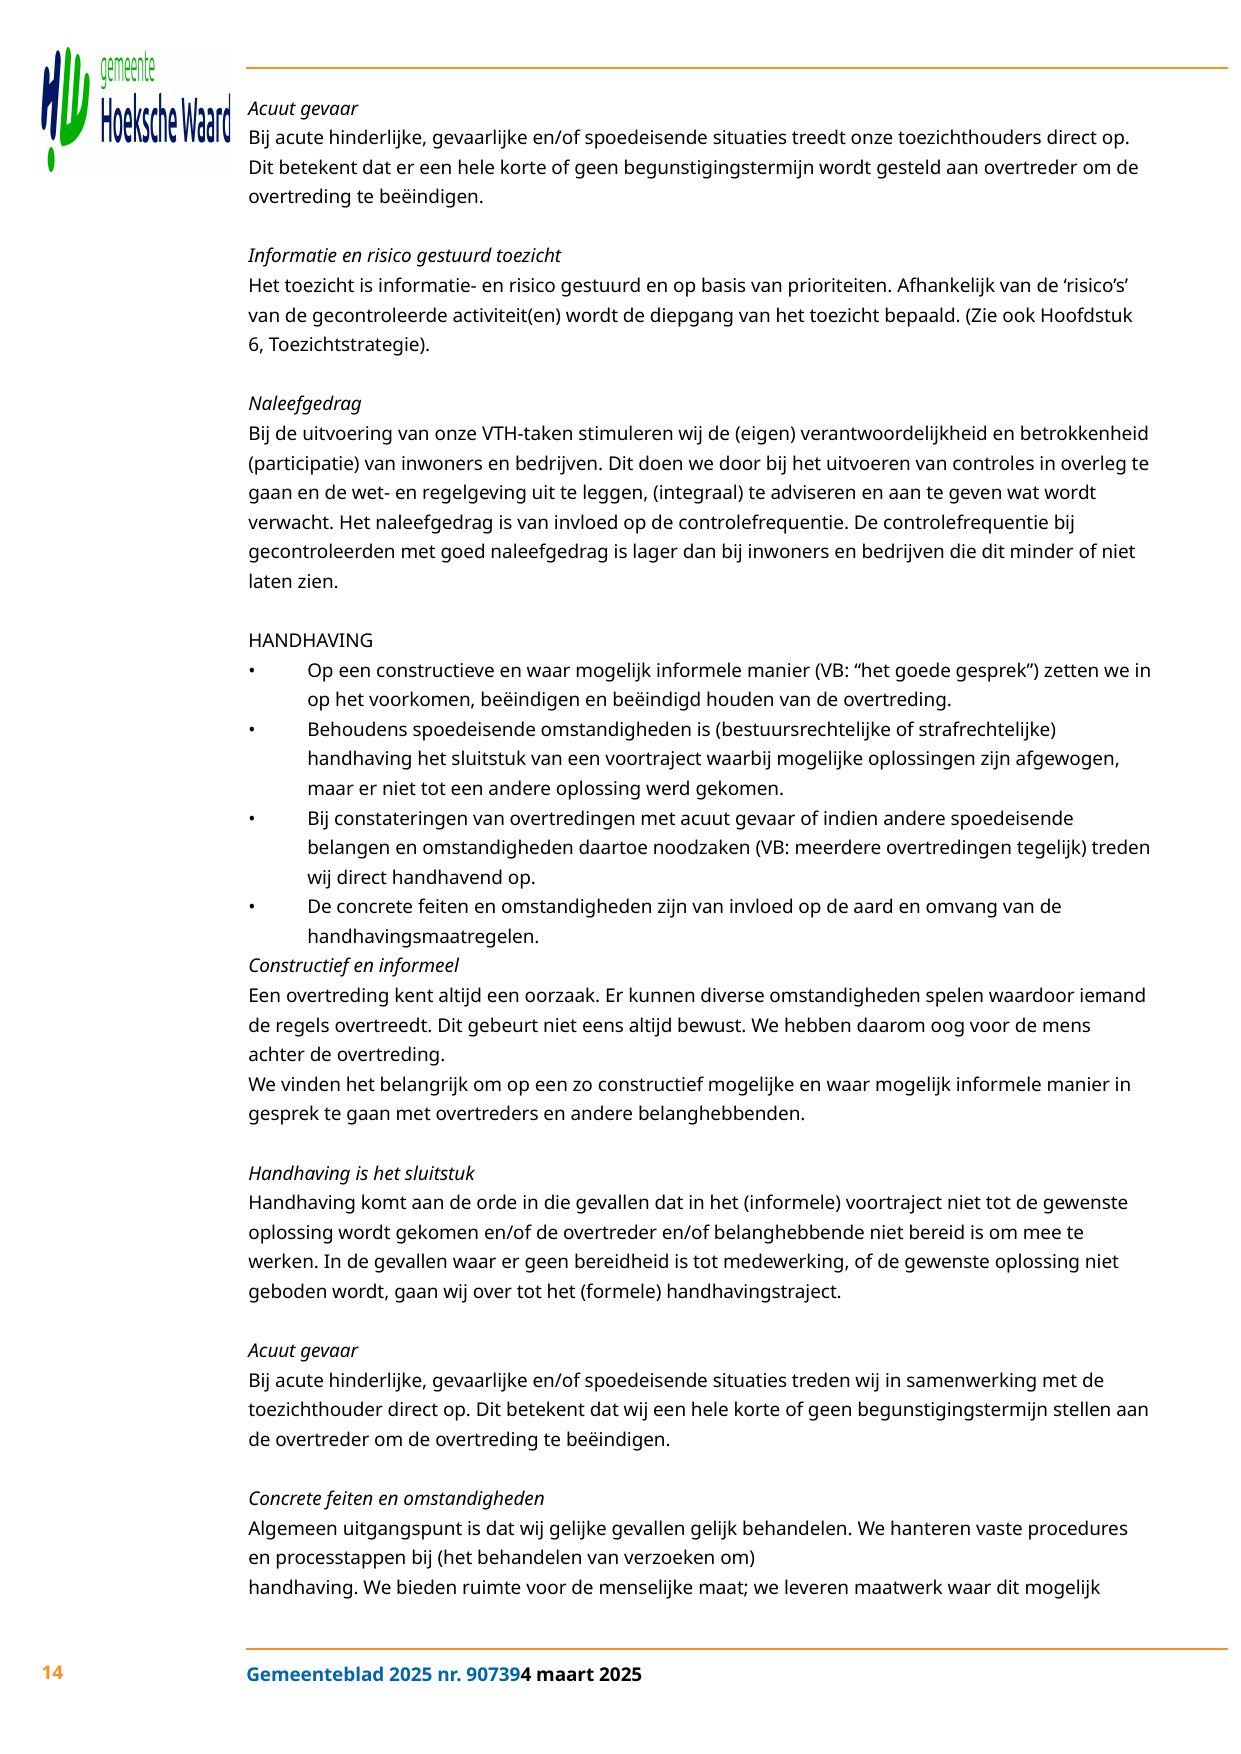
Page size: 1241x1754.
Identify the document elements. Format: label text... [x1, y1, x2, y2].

text HANDHAVING [248, 627, 1152, 653]
text Acuut gevaar [248, 1337, 1152, 1363]
picture [41, 47, 231, 172]
text Acuut gevaar [248, 95, 1152, 121]
text Informatie en risico gestuurd toezicht [248, 243, 1152, 268]
list De concrete feiten en omstandigheden zijn van invloed op de aard en omvang van de handhavingsmaatregelen. [248, 893, 1152, 949]
text handhaving. We bieden ruimte voor de menselijke maat; we leveren maatwerk waar dit mogelijk [248, 1574, 1152, 1600]
text Het toezicht is informatie- en risico gestuurd en op basis van prioriteiten. Afhankelijk van de ‘risico’s’ van de gecontroleerde activiteit(en) wordt de diepgang van het toezicht bepaald. (Zie ook Hoofdstuk 6, Toezichtstrategie). [248, 272, 1152, 357]
text Handhaving is het sluitstuk [248, 1160, 1152, 1186]
text Concrete feiten en omstandigheden [248, 1485, 1152, 1511]
text Bij acute hinderlijke, gevaarlijke en/of spoedeisende situaties treden wij in samenwerking met de toezichthouder direct op. Dit betekent dat wij een hele korte of geen begunstigingstermijn stellen aan de overtreder om de overtreding te beëindigen. [248, 1367, 1152, 1452]
text We vinden het belangrijk om op een zo constructief mogelijke en waar mogelijk informele manier in gesprek te gaan met overtreders en andere belanghebbenden. [248, 1071, 1152, 1126]
text Bij de uitvoering van onze VTH-taken stimuleren wij de (eigen) verantwoordelijkheid en betrokkenheid (participatie) van inwoners en bedrijven. Dit doen we door bij het uitvoeren van controles in overleg te gaan en de wet- en regelgeving uit te leggen, (integraal) te adviseren en aan te geven wat wordt verwacht. Het naleefgedrag is van invloed op de controlefrequentie. De controlefrequentie bij gecontroleerden met goed naleefgedrag is lager dan bij inwoners en bedrijven die dit minder of niet laten zien. [248, 420, 1152, 594]
text Algemeen uitgangspunt is dat wij gelijke gevallen gelijk behandelen. We hanteren vaste procedures en processtappen bij (het behandelen van verzoeken om) [248, 1515, 1152, 1570]
list Behoudens spoedeisende omstandigheden is (bestuursrechtelijke of strafrechtelijke) handhaving het sluitstuk van een voortraject waarbij mogelijke oplossingen zijn afgewogen, maar er niet tot een andere oplossing werd gekomen. [248, 716, 1152, 801]
text Een overtreding kent altijd een oorzaak. Er kunnen diverse omstandigheden spelen waardoor iemand de regels overtreedt. Dit gebeurt niet eens altijd bewust. We hebben daarom oog voor de mens achter de overtreding. [248, 982, 1152, 1067]
list Op een constructieve en waar mogelijk informele manier (VB: “het goede gesprek”) zetten we in op het voorkomen, beëindigen en beëindigd houden van de overtreding. [248, 657, 1152, 712]
text Handhaving komt aan de orde in die gevallen dat in het (informele) voortraject niet tot de gewenste oplossing wordt gekomen en/of de overtreder en/of belanghebbende niet bereid is om mee te werken. In de gevallen waar er geen bereidheid is tot medewerking, of de gewenste oplossing niet geboden wordt, gaan wij over tot het (formele) handhavingstraject. [248, 1189, 1152, 1304]
list Bij constateringen van overtredingen met acuut gevaar of indien andere spoedeisende belangen en omstandigheden daartoe noodzaken (VB: meerdere overtredingen tegelijk) treden wij direct handhavend op. [248, 805, 1152, 890]
text Bij acute hinderlijke, gevaarlijke en/of spoedeisende situaties treedt onze toezichthouders direct op. Dit betekent dat er een hele korte of geen begunstigingstermijn wordt gesteld aan overtreder om de overtreding te beëindigen. [248, 124, 1152, 209]
text Naleefgedrag [248, 391, 1152, 416]
text Constructief en informeel [248, 953, 1152, 978]
